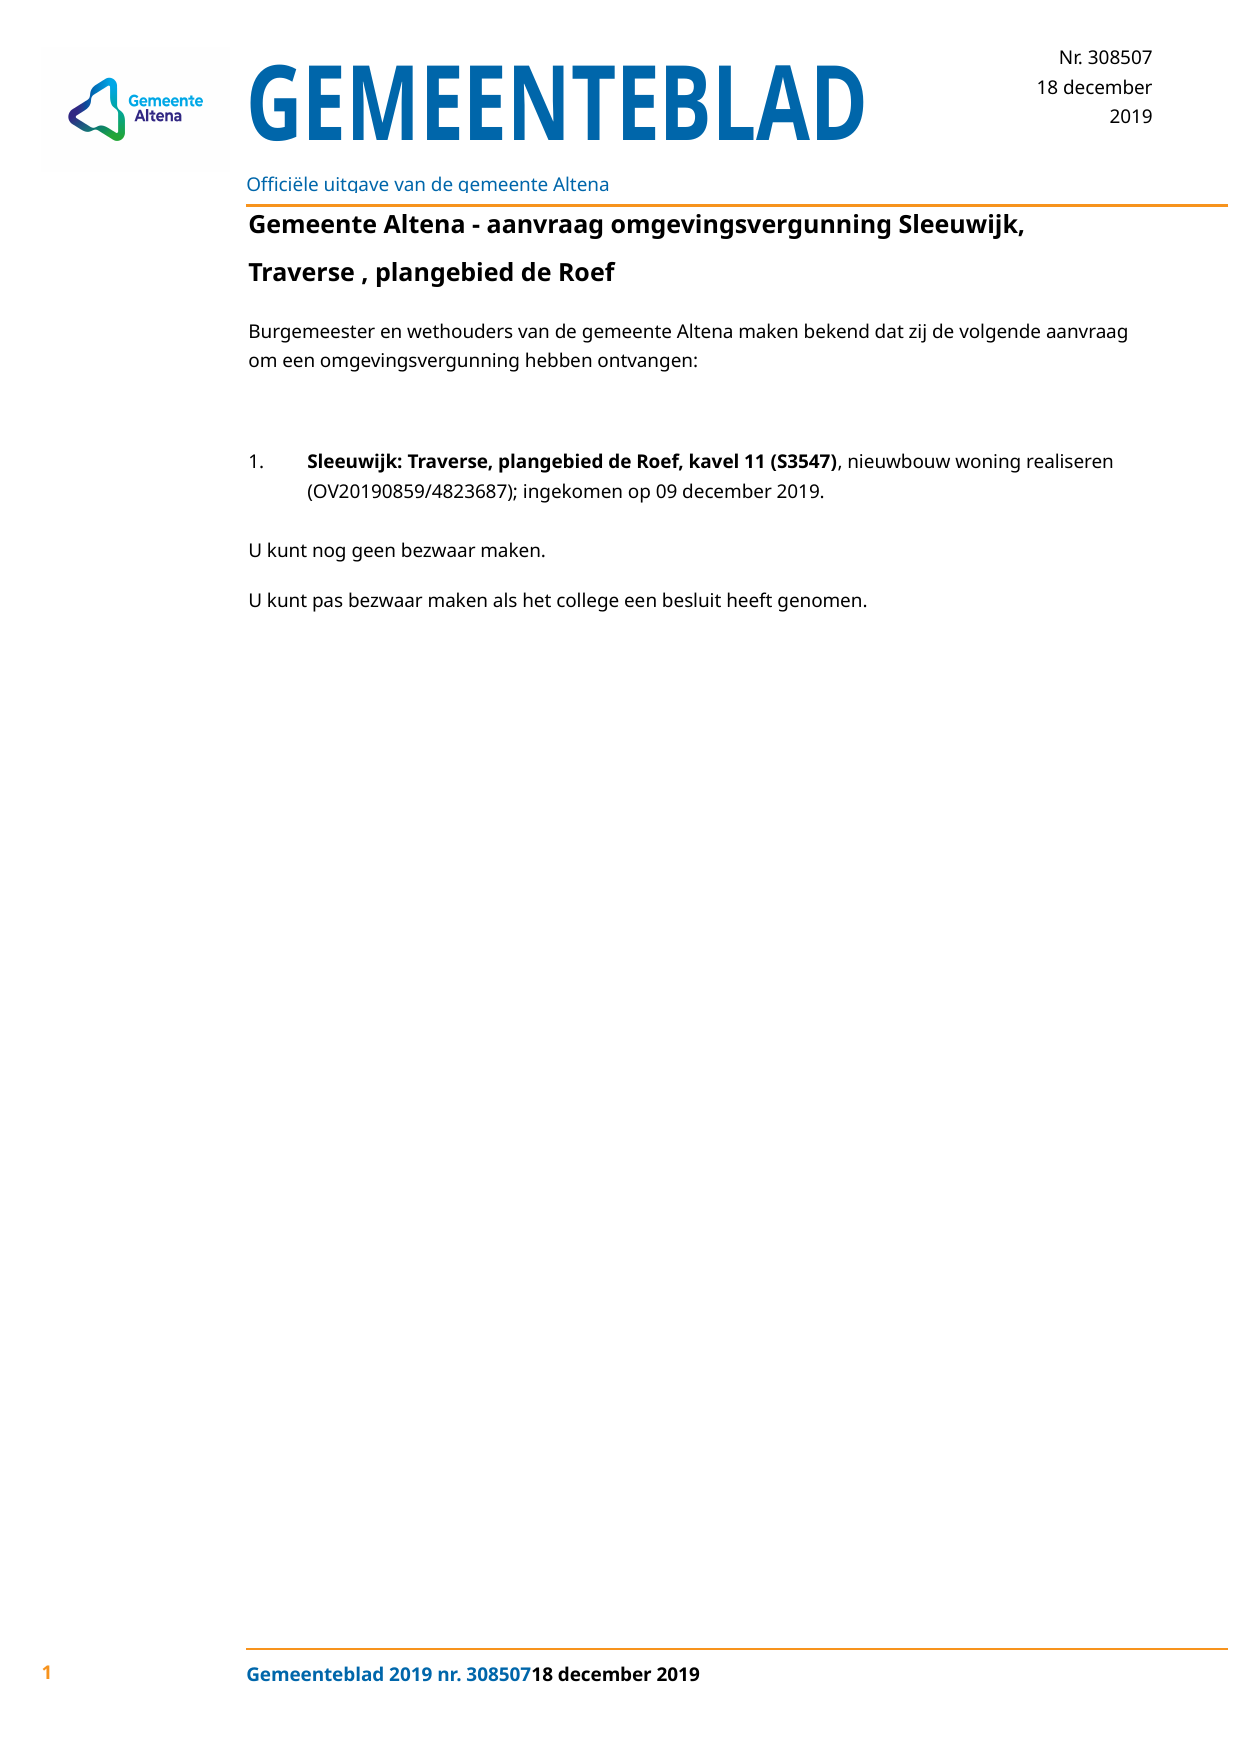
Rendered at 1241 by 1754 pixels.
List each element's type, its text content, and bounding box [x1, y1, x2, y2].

text U kunt nog geen bezwaar maken. [248, 537, 1152, 563]
picture [41, 47, 231, 172]
text Burgemeester en wethouders van de gemeente Altena maken bekend dat zij de volgende aanvraag om een omgevingsvergunning hebben ontvangen: [248, 318, 1152, 373]
list Sleeuwijk: Traverse, plangebied de Roef, kavel 11 (S3547), nieuwbouw woning realiseren (OV20190859/4823687); ingekomen op 09 december 2019. [248, 448, 1152, 504]
text Gemeente Altena - aanvraag omgevingsvergunning Sleeuwijk, Traverse , plangebied de Roef [248, 207, 1152, 288]
text U kunt pas bezwaar maken als het college een besluit heeft genomen. [248, 587, 1152, 613]
